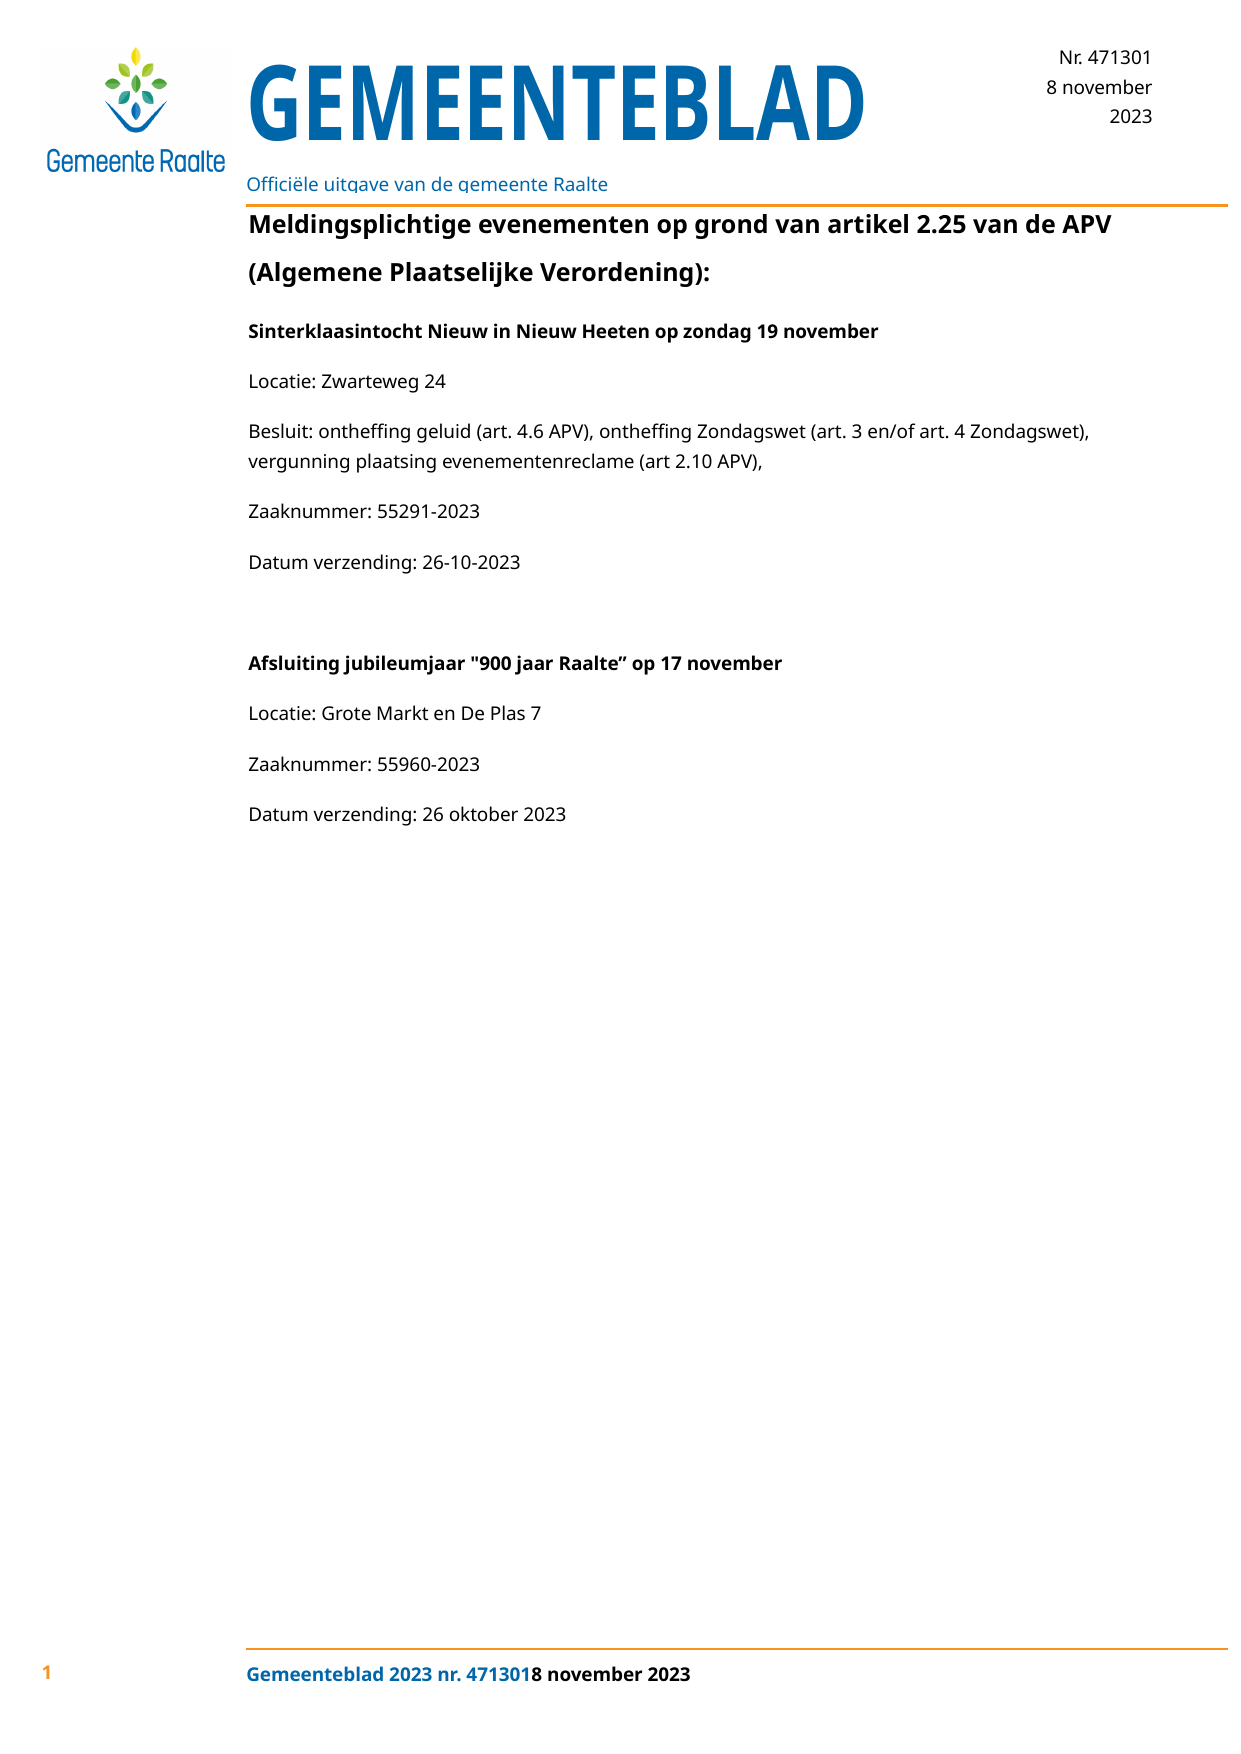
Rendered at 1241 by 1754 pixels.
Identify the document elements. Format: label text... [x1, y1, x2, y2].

text Locatie: Grote Markt en De Plas 7 [248, 700, 1152, 726]
text Zaaknummer: 55960-2023 [248, 751, 1152, 777]
text Zaaknummer: 55291-2023 [248, 499, 1152, 524]
text Datum verzending: 26 oktober 2023 [248, 801, 1152, 827]
picture [41, 47, 231, 172]
text Afsluiting jubileumjaar "900 jaar Raalte” op 17 november [248, 650, 1152, 676]
text Besluit: ontheffing geluid (art. 4.6 APV), ontheffing Zondagswet (art. 3 en/of art. 4 Zondagswet), vergunning plaatsing evenementenreclame (art 2.10 APV), [248, 419, 1152, 474]
text Sinterklaasintocht Nieuw in Nieuw Heeten op zondag 19 november [248, 318, 1152, 344]
text Locatie: Zwarteweg 24 [248, 368, 1152, 394]
text Meldingsplichtige evenementen op grond van artikel 2.25 van de APV (Algemene Plaatselijke Verordening): [248, 207, 1152, 288]
text Datum verzending: 26-10-2023 [248, 549, 1152, 575]
